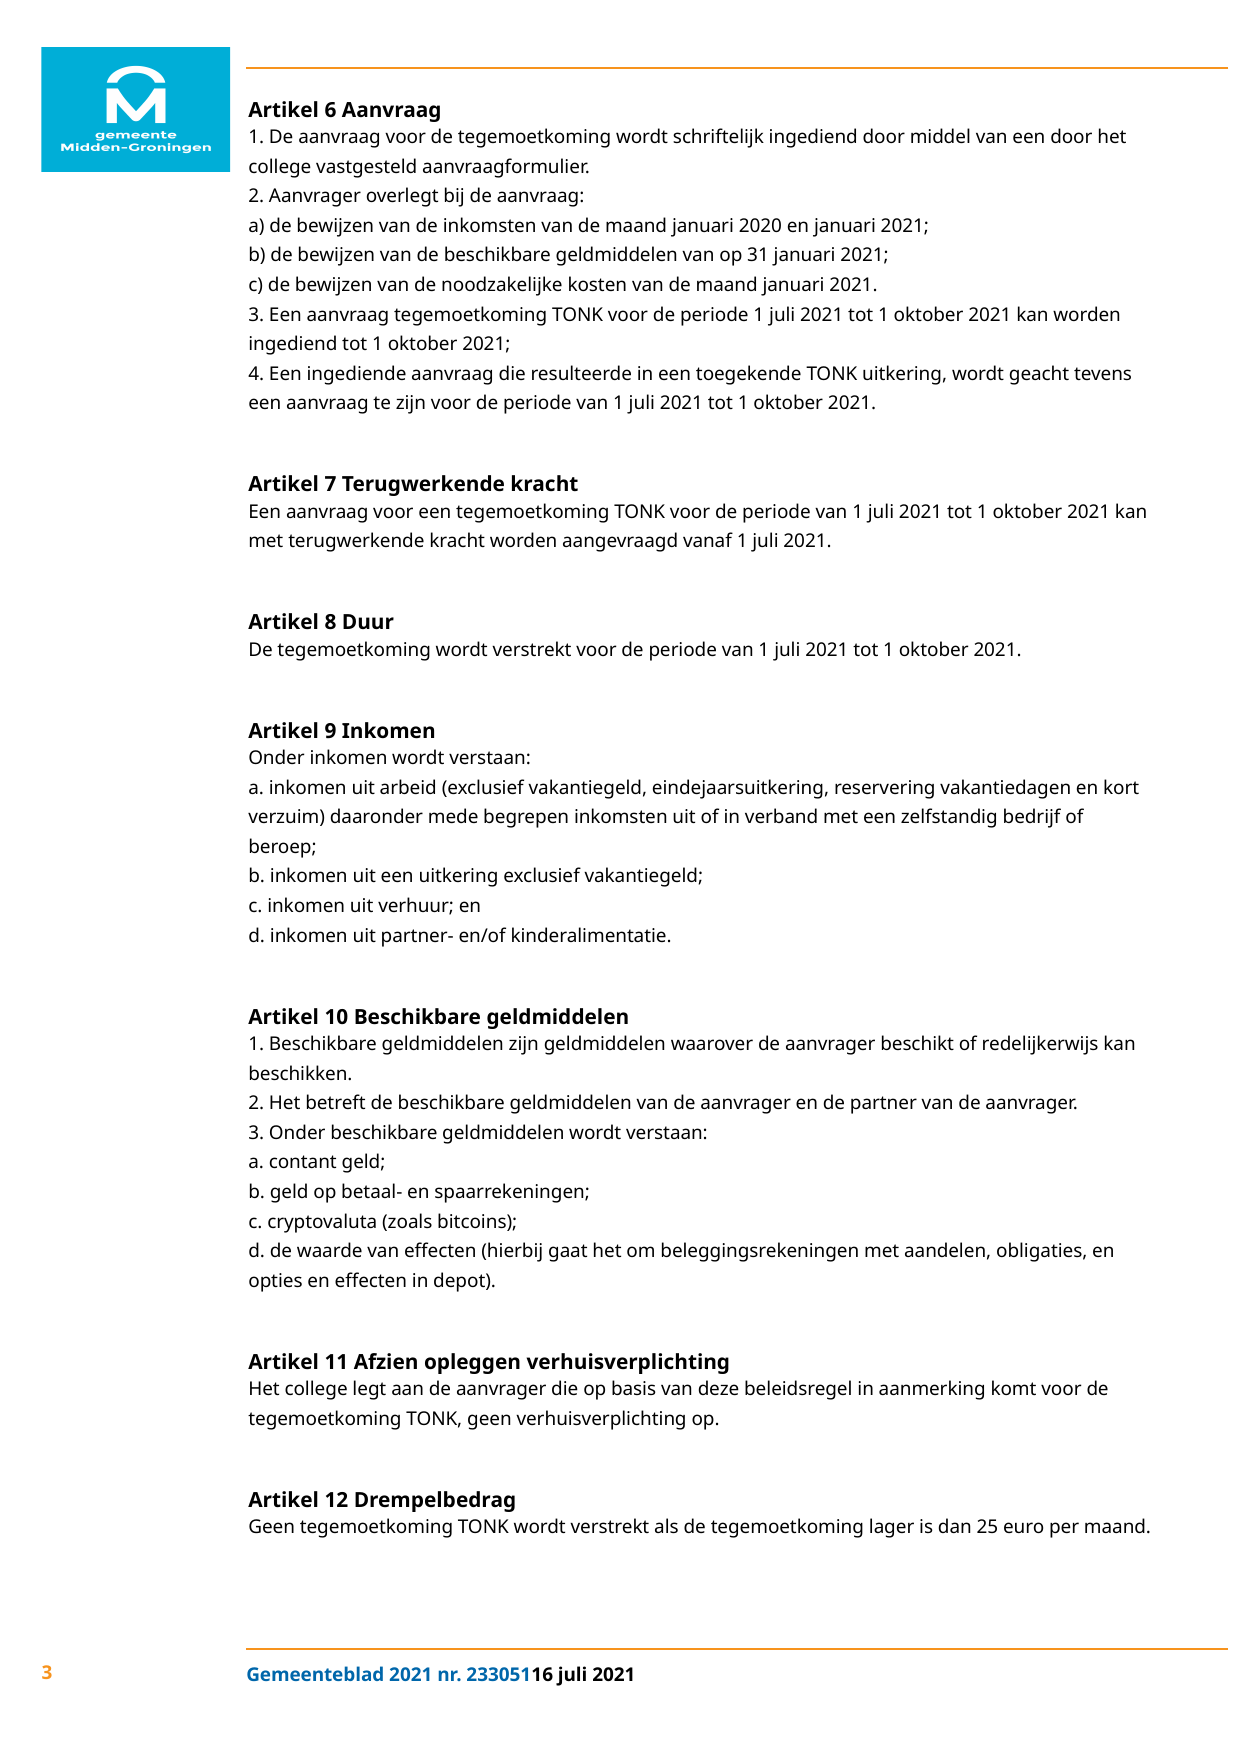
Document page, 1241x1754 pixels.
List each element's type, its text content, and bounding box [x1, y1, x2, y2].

picture [107, 89, 165, 122]
text Artikel 8 Duur [248, 607, 1152, 636]
text b. geld op betaal- en spaarrekeningen; [248, 1178, 1152, 1204]
text d. inkomen uit partner- en/of kinderalimentatie. [248, 922, 1152, 948]
text a. inkomen uit arbeid (exclusief vakantiegeld, eindejaarsuitkering, reservering vakantiedagen en kort verzuim) daaronder mede begrepen inkomsten uit of in verband met een zelfstandig bedrijf of beroep; [248, 774, 1152, 859]
text 3. Een aanvraag tegemoetkoming TONK voor de periode 1 juli 2021 tot 1 oktober 2021 kan worden ingediend tot 1 oktober 2021; [248, 301, 1152, 356]
text 4. Een ingediende aanvraag die resulteerde in een toegekende TONK uitkering, wordt geacht tevens een aanvraag te zijn voor de periode van 1 juli 2021 tot 1 oktober 2021. [248, 360, 1152, 415]
text 1. De aanvraag voor de tegemoetkoming wordt schriftelijk ingediend door middel van een door het college vastgesteld aanvraagformulier. [248, 123, 1152, 178]
text Artikel 9 Inkomen [248, 716, 1152, 744]
text 2. Het betreft de beschikbare geldmiddelen van de aanvrager en de partner van de aanvrager. [248, 1089, 1152, 1115]
text 3. Onder beschikbare geldmiddelen wordt verstaan: [248, 1119, 1152, 1145]
text Artikel 11 Afzien opleggen verhuisverplichting [248, 1347, 1152, 1375]
text d. de waarde van effecten (hierbij gaat het om beleggingsrekeningen met aandelen, obligaties, en opties en effecten in depot). [248, 1237, 1152, 1293]
picture [184, 146, 190, 153]
text a. contant geld; [248, 1149, 1152, 1174]
text a) de bewijzen van de inkomsten van de maand januari 2020 en januari 2021; [248, 212, 1152, 238]
text c) de bewijzen van de noodzakelijke kosten van de maand januari 2021. [248, 271, 1152, 297]
text Artikel 10 Beschikbare geldmiddelen [248, 1002, 1152, 1030]
text De tegemoetkoming wordt verstrekt voor de periode van 1 juli 2021 tot 1 oktober 2021. [248, 636, 1152, 662]
text b. inkomen uit een uitkering exclusief vakantiegeld; [248, 863, 1152, 888]
text 2. Aanvrager overlegt bij de aanvraag: [248, 182, 1152, 208]
text 1. Beschikbare geldmiddelen zijn geldmiddelen waarover de aanvrager beschikt of redelijkerwijs kan beschikken. [248, 1030, 1152, 1086]
text Artikel 12 Drempelbedrag [248, 1485, 1152, 1513]
picture [108, 66, 164, 82]
text Geen tegemoetkoming TONK wordt verstrekt als de tegemoetkoming lager is dan 25 euro per maand. [248, 1513, 1152, 1539]
text b) de bewijzen van de beschikbare geldmiddelen van op 31 januari 2021; [248, 242, 1152, 267]
text Onder inkomen wordt verstaan: [248, 744, 1152, 770]
text Artikel 7 Terugwerkende kracht [248, 469, 1152, 498]
text c. inkomen uit verhuur; en [248, 892, 1152, 918]
text Het college legt aan de aanvrager die op basis van deze beleidsregel in aanmerking komt voor de tegemoetkoming TONK, geen verhuisverplichting op. [248, 1375, 1152, 1431]
text Artikel 6 Aanvraag [248, 95, 1152, 123]
text Een aanvraag voor een tegemoetkoming TONK voor de periode van 1 juli 2021 tot 1 oktober 2021 kan met terugwerkende kracht worden aangevraagd vanaf 1 juli 2021. [248, 498, 1152, 553]
text c. cryptovaluta (zoals bitcoins); [248, 1208, 1152, 1233]
